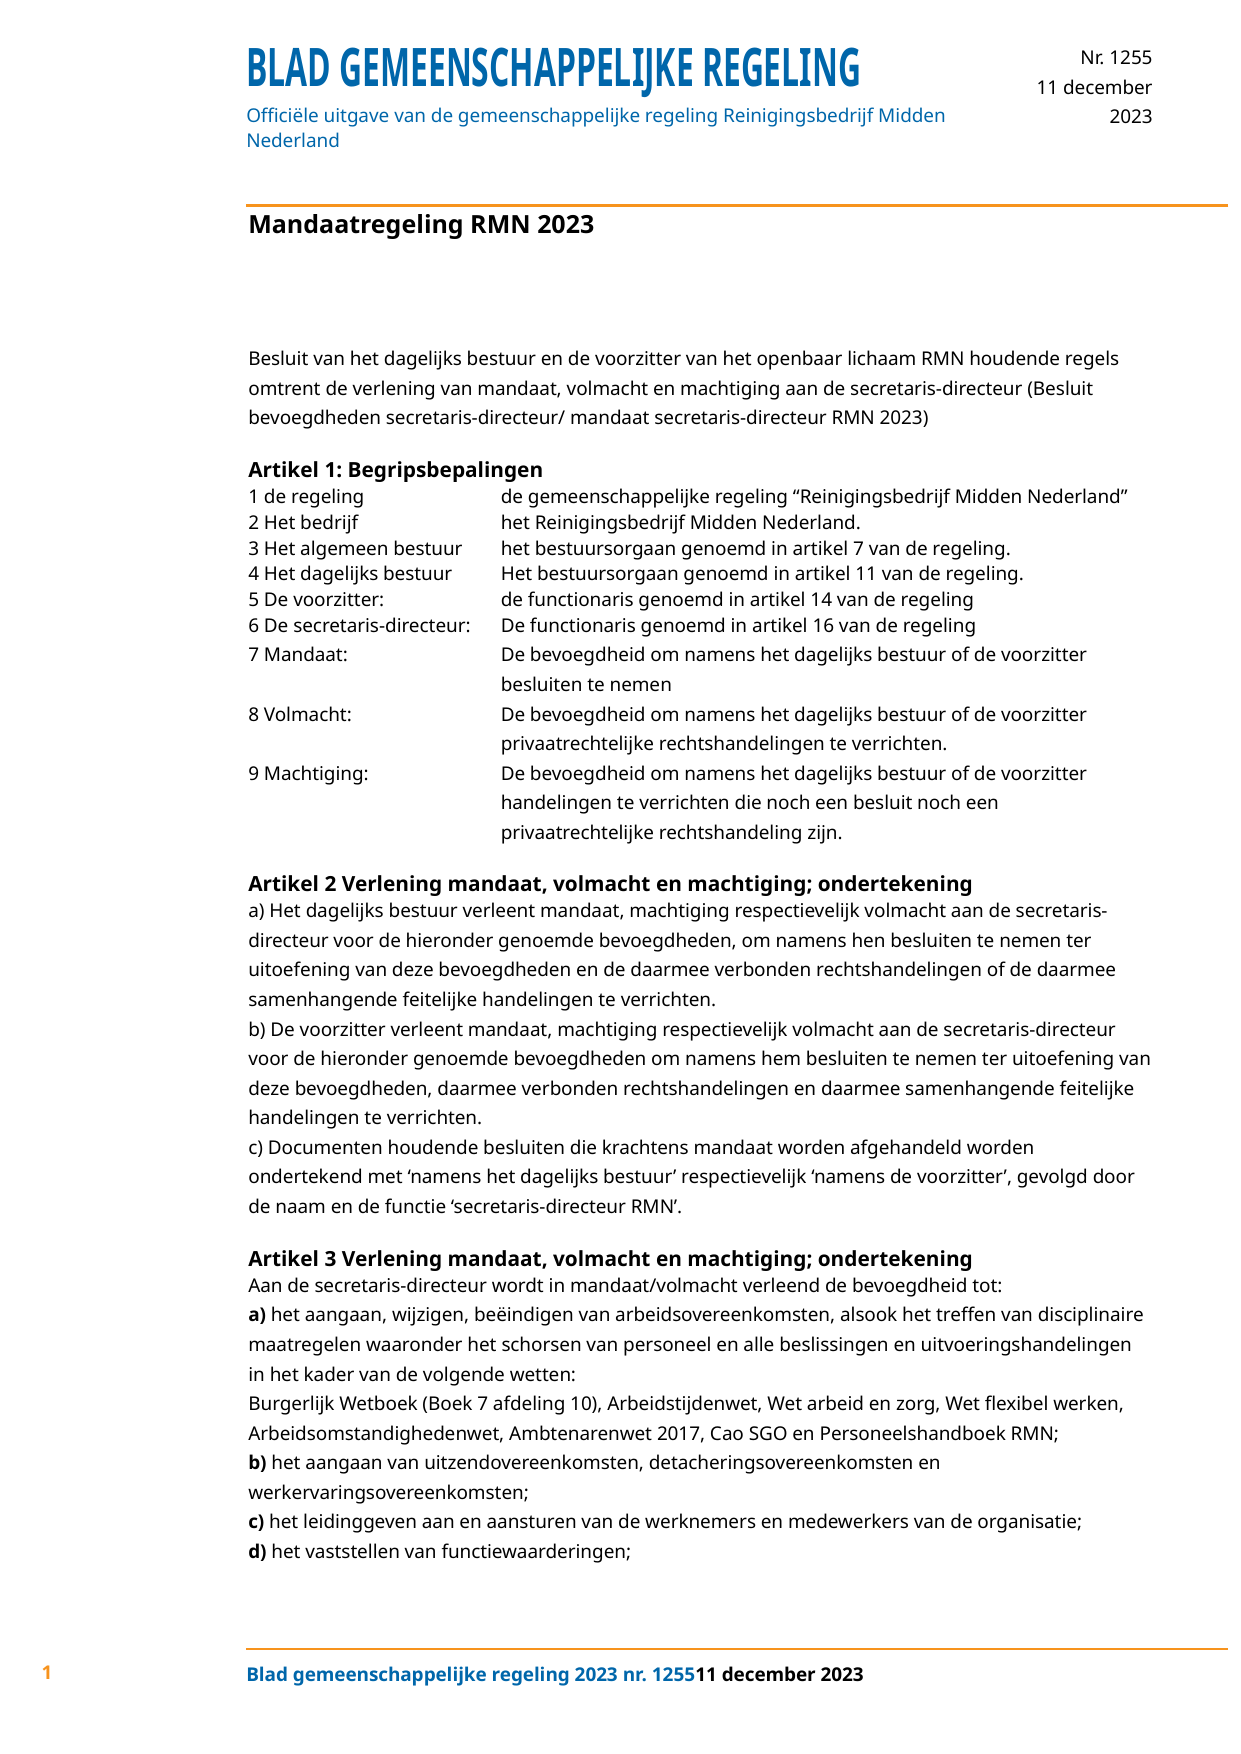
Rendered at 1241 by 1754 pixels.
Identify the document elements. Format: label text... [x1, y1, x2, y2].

table_cell 6 De secretaris-directeur: 7 Mandaat: 8 Volmacht: 9 Machtiging: [248, 612, 501, 845]
table_cell 3 Het algemeen bestuur [248, 535, 501, 561]
text Artikel 2 Verlening mandaat, volmacht en machtiging; ondertekening [248, 869, 1152, 897]
table_cell 4 Het dagelijks bestuur [248, 561, 501, 586]
text b) het aangaan van uitzendovereenkomsten, detacheringsovereenkomsten en werkervaringsovereenkomsten; [248, 1449, 1152, 1505]
text c) Documenten houdende besluiten die krachtens mandaat worden afgehandeld worden ondertekend met ‘namens het dagelijks bestuur’ respectievelijk ‘namens de voorzitter’, gevolgd door de naam en de functie ‘secretaris-directeur RMN’. [248, 1134, 1152, 1219]
table_header 1 de regeling [248, 484, 501, 509]
text a) het aangaan, wijzigen, beëindigen van arbeidsovereenkomsten, alsook het treffen van disciplinaire maatregelen waaronder het schorsen van personeel en alle beslissingen en uitvoeringshandelingen in het kader van de volgende wetten: [248, 1302, 1152, 1387]
table_cell de functionaris genoemd in artikel 14 van de regeling [501, 586, 1152, 612]
table_cell het Reinigingsbedrijf Midden Nederland. [501, 509, 1152, 535]
text Burgerlijk Wetboek (Boek 7 afdeling 10), Arbeidstijdenwet, Wet arbeid en zorg, Wet flexibel werken, Arbeidsomstandighedenwet, Ambtenarenwet 2017, Cao SGO en Personeelshandboek RMN; [248, 1390, 1152, 1446]
picture [41, 47, 231, 172]
text b) De voorzitter verleent mandaat, machtiging respectievelijk volmacht aan de secretaris-directeur voor de hieronder genoemde bevoegdheden om namens hem besluiten te nemen ter uitoefening van deze bevoegdheden, daarmee verbonden rechtshandelingen en daarmee samenhangende feitelijke handelingen te verrichten. [248, 1016, 1152, 1130]
table_cell het bestuursorgaan genoemd in artikel 7 van de regeling. [501, 535, 1152, 561]
text Besluit van het dagelijks bestuur en de voorzitter van het openbaar lichaam RMN houdende regels omtrent de verlening van mandaat, volmacht en machtiging aan de secretaris-directeur (Besluit bevoegdheden secretaris-directeur/ mandaat secretaris-directeur RMN 2023) [248, 345, 1152, 430]
text Artikel 3 Verlening mandaat, volmacht en machtiging; ondertekening [248, 1244, 1152, 1272]
text c) het leidinggeven aan en aansturen van de werknemers en medewerkers van de organisatie; [248, 1509, 1152, 1534]
table_cell Het bestuursorgaan genoemd in artikel 11 van de regeling. [501, 561, 1152, 586]
text Aan de secretaris-directeur wordt in mandaat/volmacht verleend de bevoegdheid tot: [248, 1272, 1152, 1298]
table_cell De functionaris genoemd in artikel 16 van de regeling De bevoegdheid om namens het dagelijks bestuur of de voorzitter besluiten te nemen De bevoegdheid om namens het dagelijks bestuur of de voorzitter privaatrechtelijke rechtshandelingen te verrichten. De bevoegdheid om namens het dagelijks bestuur of de voorzitter handelingen te verrichten die noch een besluit noch een privaatrechtelijke rechtshandeling zijn. [501, 612, 1152, 845]
table_cell 5 De voorzitter: [248, 586, 501, 612]
table_header de gemeenschappelijke regeling “Reinigingsbedrijf Midden Nederland” [501, 484, 1152, 509]
text a) Het dagelijks bestuur verleent mandaat, machtiging respectievelijk volmacht aan de secretaris-directeur voor de hieronder genoemde bevoegdheden, om namens hen besluiten te nemen ter uitoefening van deze bevoegdheden en de daarmee verbonden rechtshandelingen of de daarmee samenhangende feitelijke handelingen te verrichten. [248, 897, 1152, 1012]
table_cell 2 Het bedrijf [248, 509, 501, 535]
text Mandaatregeling RMN 2023 [248, 207, 1152, 241]
text Artikel 1: Begripsbepalingen [248, 455, 1152, 483]
text d) het vaststellen van functiewaarderingen; [248, 1538, 1152, 1564]
